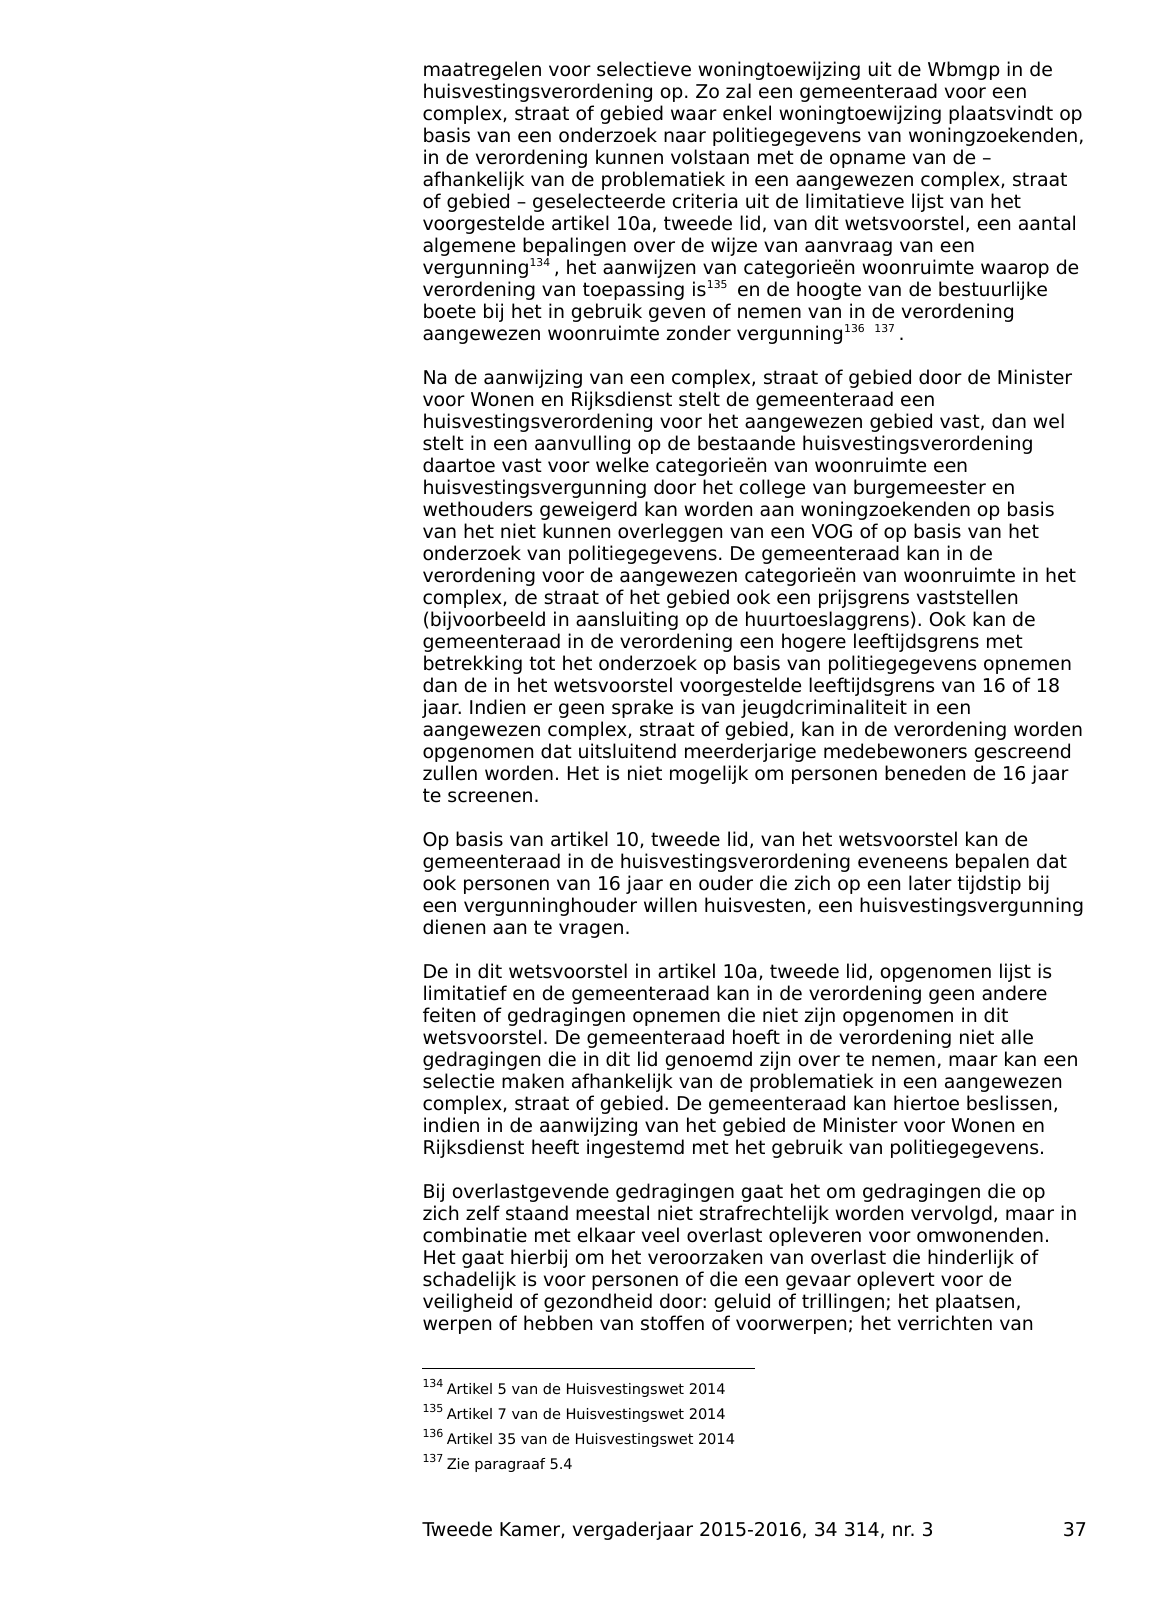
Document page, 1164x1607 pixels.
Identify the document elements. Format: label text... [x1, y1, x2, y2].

text Artikel 5 van de Huisvestingswet 2014 [422, 1377, 1087, 1399]
text Op basis van artikel 10, tweede lid, van het wetsvoorstel kan de gemeenteraad in de huisvestingsverordening eveneens bepalen dat ook personen van 16 jaar en ouder die zich op een later tijdstip bij een vergunninghouder willen huisvesten, een huisvestingsvergunning dienen aan te vragen. [422, 829, 1087, 939]
text Artikel 35 van de Huisvestingswet 2014 [422, 1427, 1087, 1449]
text De in dit wetsvoorstel in artikel 10a, tweede lid, opgenomen lijst is limitatief en de gemeenteraad kan in de verordening geen andere feiten of gedragingen opnemen die niet zijn opgenomen in dit wetsvoorstel. De gemeenteraad hoeft in de verordening niet alle gedragingen die in dit lid genoemd zijn over te nemen, maar kan een selectie maken afhankelijk van de problematiek in een aangewezen complex, straat of gebied. De gemeenteraad kan hiertoe beslissen, indien in de aanwijzing van het gebied de Minister voor Wonen en Rijksdienst heeft ingestemd met het gebruik van politiegegevens. [422, 961, 1087, 1159]
text Artikel 7 van de Huisvestingswet 2014 [422, 1402, 1087, 1424]
text Na de aanwijzing van een complex, straat of gebied door de Minister voor Wonen en Rijksdienst stelt de gemeenteraad een huisvestingsverordening voor het aangewezen gebied vast, dan wel stelt in een aanvulling op de bestaande huisvestingsverordening daartoe vast voor welke categorieën van woonruimte een huisvestingsvergunning door het college van burgemeester en wethouders geweigerd kan worden aan woningzoekenden op basis van het niet kunnen overleggen van een VOG of op basis van het onderzoek van politiegegevens. De gemeenteraad kan in de verordening voor de aangewezen categorieën van woonruimte in het complex, de straat of het gebied ook een prijsgrens vaststellen (bijvoorbeeld in aansluiting op de huurtoeslaggrens). Ook kan de gemeenteraad in de verordening een hogere leeftijdsgrens met betrekking tot het onderzoek op basis van politiegegevens opnemen dan de in het wetsvoorstel voorgestelde leeftijdsgrens van 16 of 18 jaar. Indien er geen sprake is van jeugdcriminaliteit in een aangewezen complex, straat of gebied, kan in de verordening worden opgenomen dat uitsluitend meerderjarige medebewoners gescreend zullen worden. Het is niet mogelijk om personen beneden de 16 jaar te screenen. [422, 367, 1087, 807]
text Zie paragraaf 5.4 [422, 1452, 1087, 1474]
text maatregelen voor selectieve woningtoewijzing uit de Wbmgp in de huisvestingsverordening op. Zo zal een gemeenteraad voor een complex, straat of gebied waar enkel woningtoewijzing plaatsvindt op basis van een onderzoek naar politiegegevens van woningzoekenden, in de verordening kunnen volstaan met de opname van de – afhankelijk van de problematiek in een aangewezen complex, straat of gebied – geselecteerde criteria uit de limitatieve lijst van het voorgestelde artikel 10a, tweede lid, van dit wetsvoorstel, een aantal algemene bepalingen over de wijze van aanvraag van een vergunning, het aanwijzen van categorieën woonruimte waarop de verordening van toepassing is en de hoogte van de bestuurlijke boete bij het in gebruik geven of nemen van in de verordening aangewezen woonruimte zonder vergunning . [422, 59, 1087, 345]
text Bij overlastgevende gedragingen gaat het om gedragingen die op zich zelf staand meestal niet strafrechtelijk worden vervolgd, maar in combinatie met elkaar veel overlast opleveren voor omwonenden. Het gaat hierbij om het veroorzaken van overlast die hinderlijk of schadelijk is voor personen of die een gevaar oplevert voor de veiligheid of gezondheid door: geluid of trillingen; het plaatsen, werpen of hebben van stoffen of voorwerpen; het verrichten van [422, 1181, 1087, 1335]
